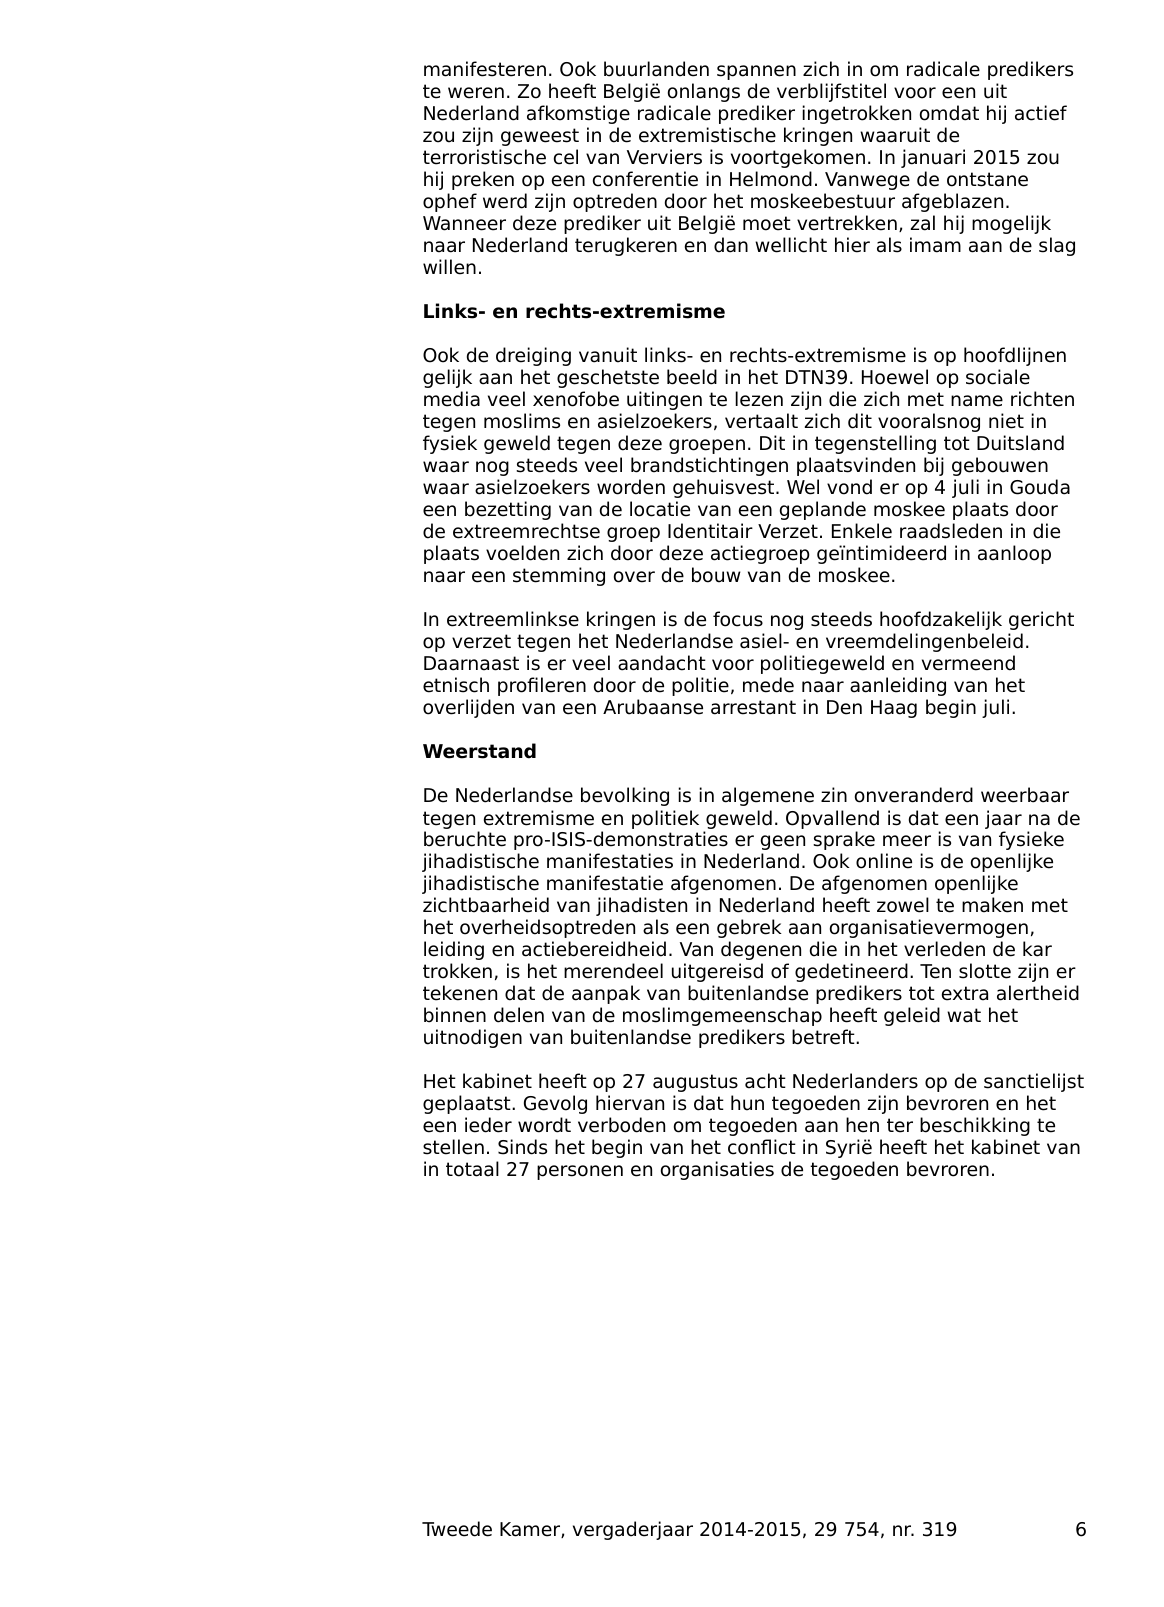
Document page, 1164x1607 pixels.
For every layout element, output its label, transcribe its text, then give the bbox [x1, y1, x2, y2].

text De Nederlandse bevolking is in algemene zin onveranderd weerbaar tegen extremisme en politiek geweld. Opvallend is dat een jaar na de beruchte pro-ISIS-demonstraties er geen sprake meer is van fysieke jihadistische manifestaties in Nederland. Ook online is de openlijke jihadistische manifestatie afgenomen. De afgenomen openlijke zichtbaarheid van jihadisten in Nederland heeft zowel te maken met het overheidsoptreden als een gebrek aan organisatievermogen, leiding en actiebereidheid. Van degenen die in het verleden de kar trokken, is het merendeel uitgereisd of gedetineerd. Ten slotte zijn er tekenen dat de aanpak van buitenlandse predikers tot extra alertheid binnen delen van de moslimgemeenschap heeft geleid wat het uitnodigen van buitenlandse predikers betreft. [422, 785, 1087, 1049]
text Ook de dreiging vanuit links- en rechts-extremisme is op hoofdlijnen gelijk aan het geschetste beeld in het DTN39. Hoewel op sociale media veel xenofobe uitingen te lezen zijn die zich met name richten tegen moslims en asielzoekers, vertaalt zich dit vooralsnog niet in fysiek geweld tegen deze groepen. Dit in tegenstelling tot Duitsland waar nog steeds veel brandstichtingen plaatsvinden bij gebouwen waar asielzoekers worden gehuisvest. Wel vond er op 4 juli in Gouda een bezetting van de locatie van een geplande moskee plaats door de extreemrechtse groep Identitair Verzet. Enkele raadsleden in die plaats voelden zich door deze actiegroep geïntimideerd in aanloop naar een stemming over de bouw van de moskee. [422, 345, 1087, 587]
text In extreemlinkse kringen is de focus nog steeds hoofdzakelijk gericht op verzet tegen het Nederlandse asiel- en vreemdelingenbeleid. Daarnaast is er veel aandacht voor politiegeweld en vermeend etnisch profileren door de politie, mede naar aanleiding van het overlijden van een Arubaanse arrestant in Den Haag begin juli. [422, 609, 1087, 719]
text manifesteren. Ook buurlanden spannen zich in om radicale predikers te weren. Zo heeft België onlangs de verblijfstitel voor een uit Nederland afkomstige radicale prediker ingetrokken omdat hij actief zou zijn geweest in de extremistische kringen waaruit de terroristische cel van Verviers is voortgekomen. In januari 2015 zou hij preken op een conferentie in Helmond. Vanwege de ontstane ophef werd zijn optreden door het moskeebestuur afgeblazen. Wanneer deze prediker uit België moet vertrekken, zal hij mogelijk naar Nederland terugkeren en dan wellicht hier als imam aan de slag willen. [422, 59, 1087, 279]
subtitle Weerstand [422, 741, 1087, 763]
text Het kabinet heeft op 27 augustus acht Nederlanders op de sanctielijst geplaatst. Gevolg hiervan is dat hun tegoeden zijn bevroren en het een ieder wordt verboden om tegoeden aan hen ter beschikking te stellen. Sinds het begin van het conflict in Syrië heeft het kabinet van in totaal 27 personen en organisaties de tegoeden bevroren. [422, 1071, 1087, 1181]
subtitle Links- en rechts-extremisme [422, 301, 1087, 323]
